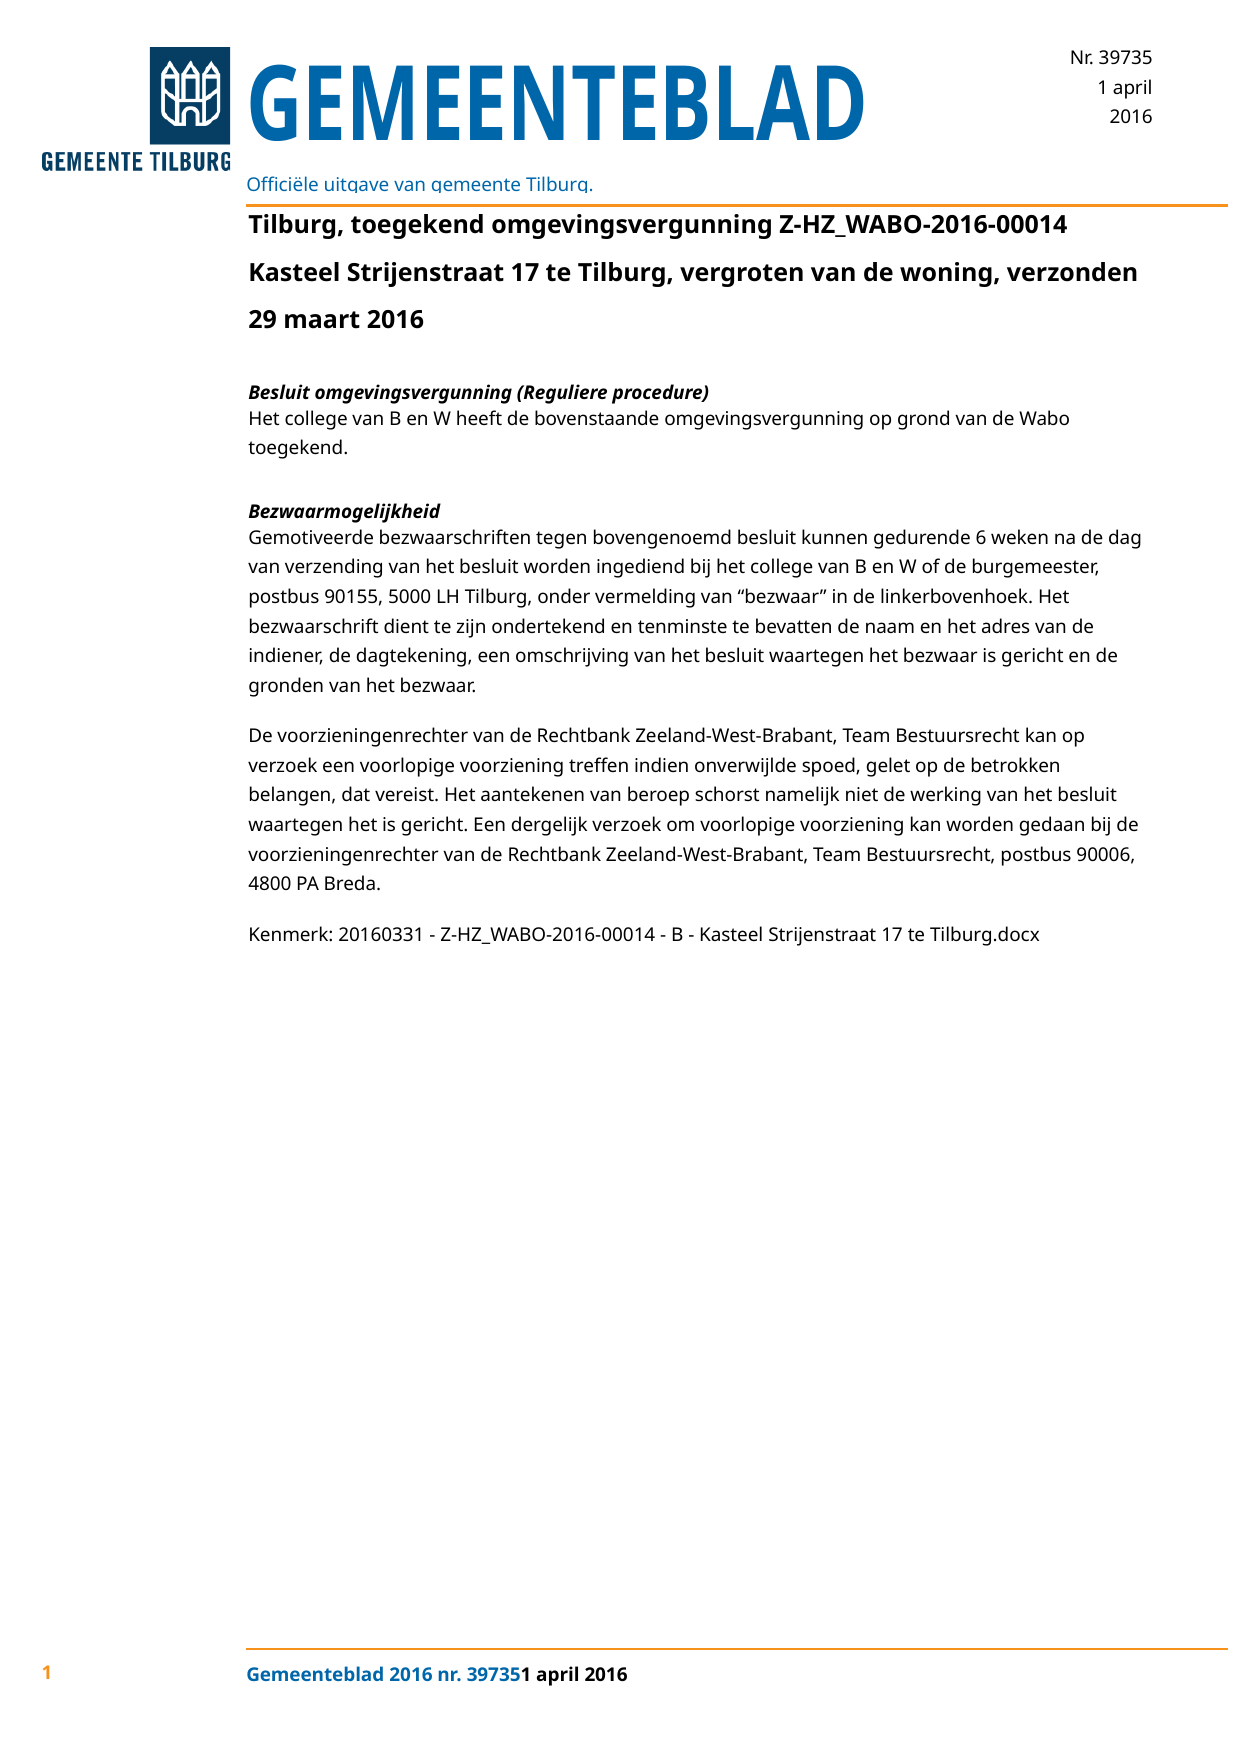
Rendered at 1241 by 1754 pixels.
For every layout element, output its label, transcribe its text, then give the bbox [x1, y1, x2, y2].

text De voorzieningenrechter van de Rechtbank Zeeland-West-Brabant, Team Bestuursrecht kan op verzoek een voorlopige voorziening treffen indien onverwijlde spoed, gelet op de betrokken belangen, dat vereist. Het aantekenen van beroep schorst namelijk niet de werking van het besluit waartegen het is gericht. Een dergelijk verzoek om voorlopige voorziening kan worden gedaan bij de voorzieningenrechter van de Rechtbank Zeeland-West-Brabant, Team Bestuursrecht, postbus 90006, 4800 PA Breda. [248, 722, 1152, 896]
text Gemotiveerde bezwaarschriften tegen bovengenoemd besluit kunnen gedurende 6 weken na de dag van verzending van het besluit worden ingediend bij het college van B en W of de burgemeester, postbus 90155, 5000 LH Tilburg, onder vermelding van “bezwaar” in de linkerbovenhoek. Het bezwaarschrift dient te zijn ondertekend en tenminste te bevatten de naam en het adres van de indiener, de dagtekening, een omschrijving van het besluit waartegen het bezwaar is gericht en de gronden van het bezwaar. [248, 524, 1152, 698]
text Bezwaarmogelijkheid [248, 498, 1152, 524]
picture [41, 47, 231, 172]
text Kenmerk: 20160331 - Z-HZ_WABO-2016-00014 - B - Kasteel Strijenstraat 17 te Tilburg.docx [248, 921, 1152, 946]
text Tilburg, toegekend omgevingsvergunning Z-HZ_WABO-2016-00014 Kasteel Strijenstraat 17 te Tilburg, vergroten van de woning, verzonden 29 maart 2016 [248, 207, 1152, 336]
text Besluit omgevingsvergunning (Reguliere procedure) [248, 379, 1152, 405]
text Het college van B en W heeft de bovenstaande omgevingsvergunning op grond van de Wabo toegekend. [248, 405, 1152, 460]
